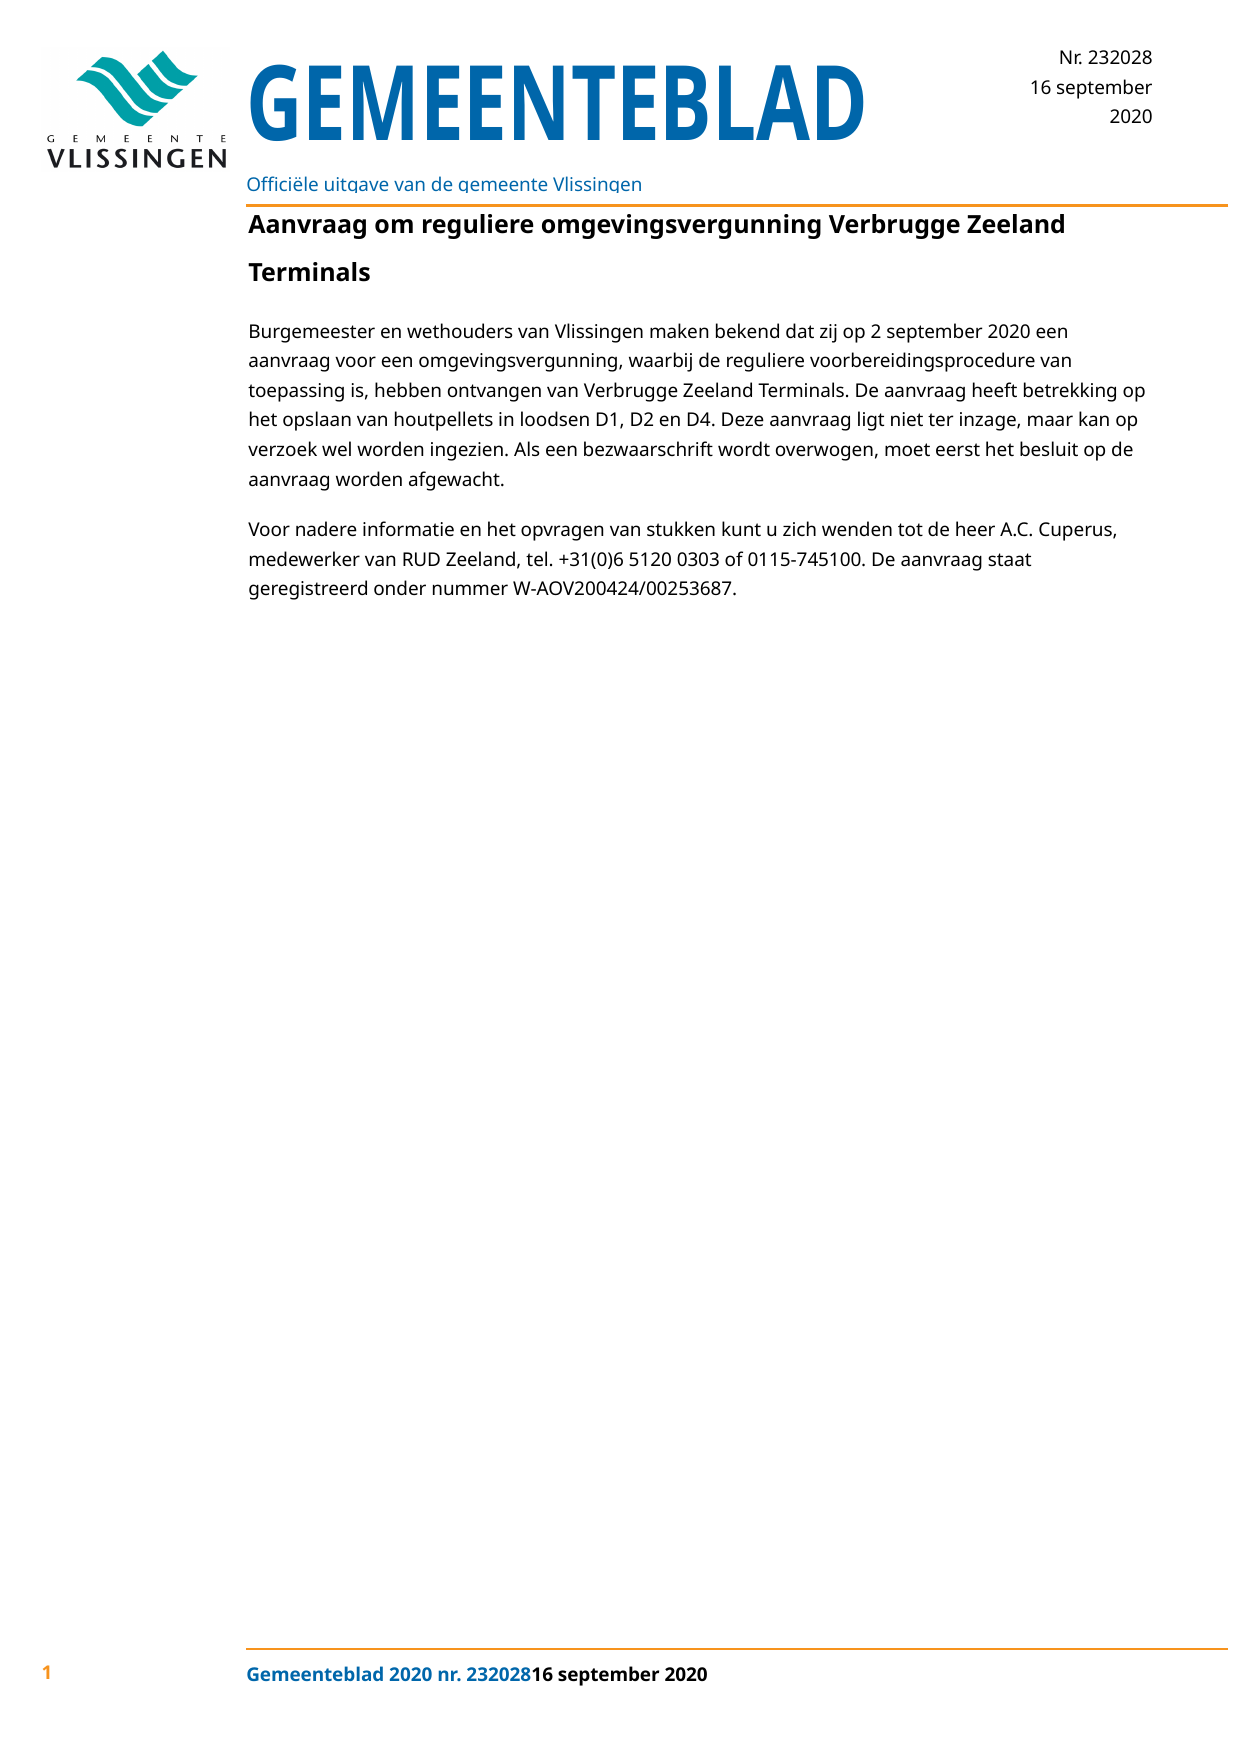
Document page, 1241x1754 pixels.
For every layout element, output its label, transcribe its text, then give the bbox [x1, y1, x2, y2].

text Voor nadere informatie en het opvragen van stukken kunt u zich wenden tot de heer A.C. Cuperus, medewerker van RUD Zeeland, tel. +31(0)6 5120 0303 of 0115-745100. De aanvraag staat geregistreerd onder nummer W-AOV200424/00253687. [248, 516, 1152, 601]
text Aanvraag om reguliere omgevingsvergunning Verbrugge Zeeland Terminals [248, 207, 1152, 288]
picture [41, 47, 231, 172]
text Burgemeester en wethouders van Vlissingen maken bekend dat zij op 2 september 2020 een aanvraag voor een omgevingsvergunning, waarbij de reguliere voorbereidingsprocedure van toepassing is, hebben ontvangen van Verbrugge Zeeland Terminals. De aanvraag heeft betrekking op het opslaan van houtpellets in loodsen D1, D2 en D4. Deze aanvraag ligt niet ter inzage, maar kan op verzoek wel worden ingezien. Als een bezwaarschrift wordt overwogen, moet eerst het besluit op de aanvraag worden afgewacht. [248, 318, 1152, 492]
